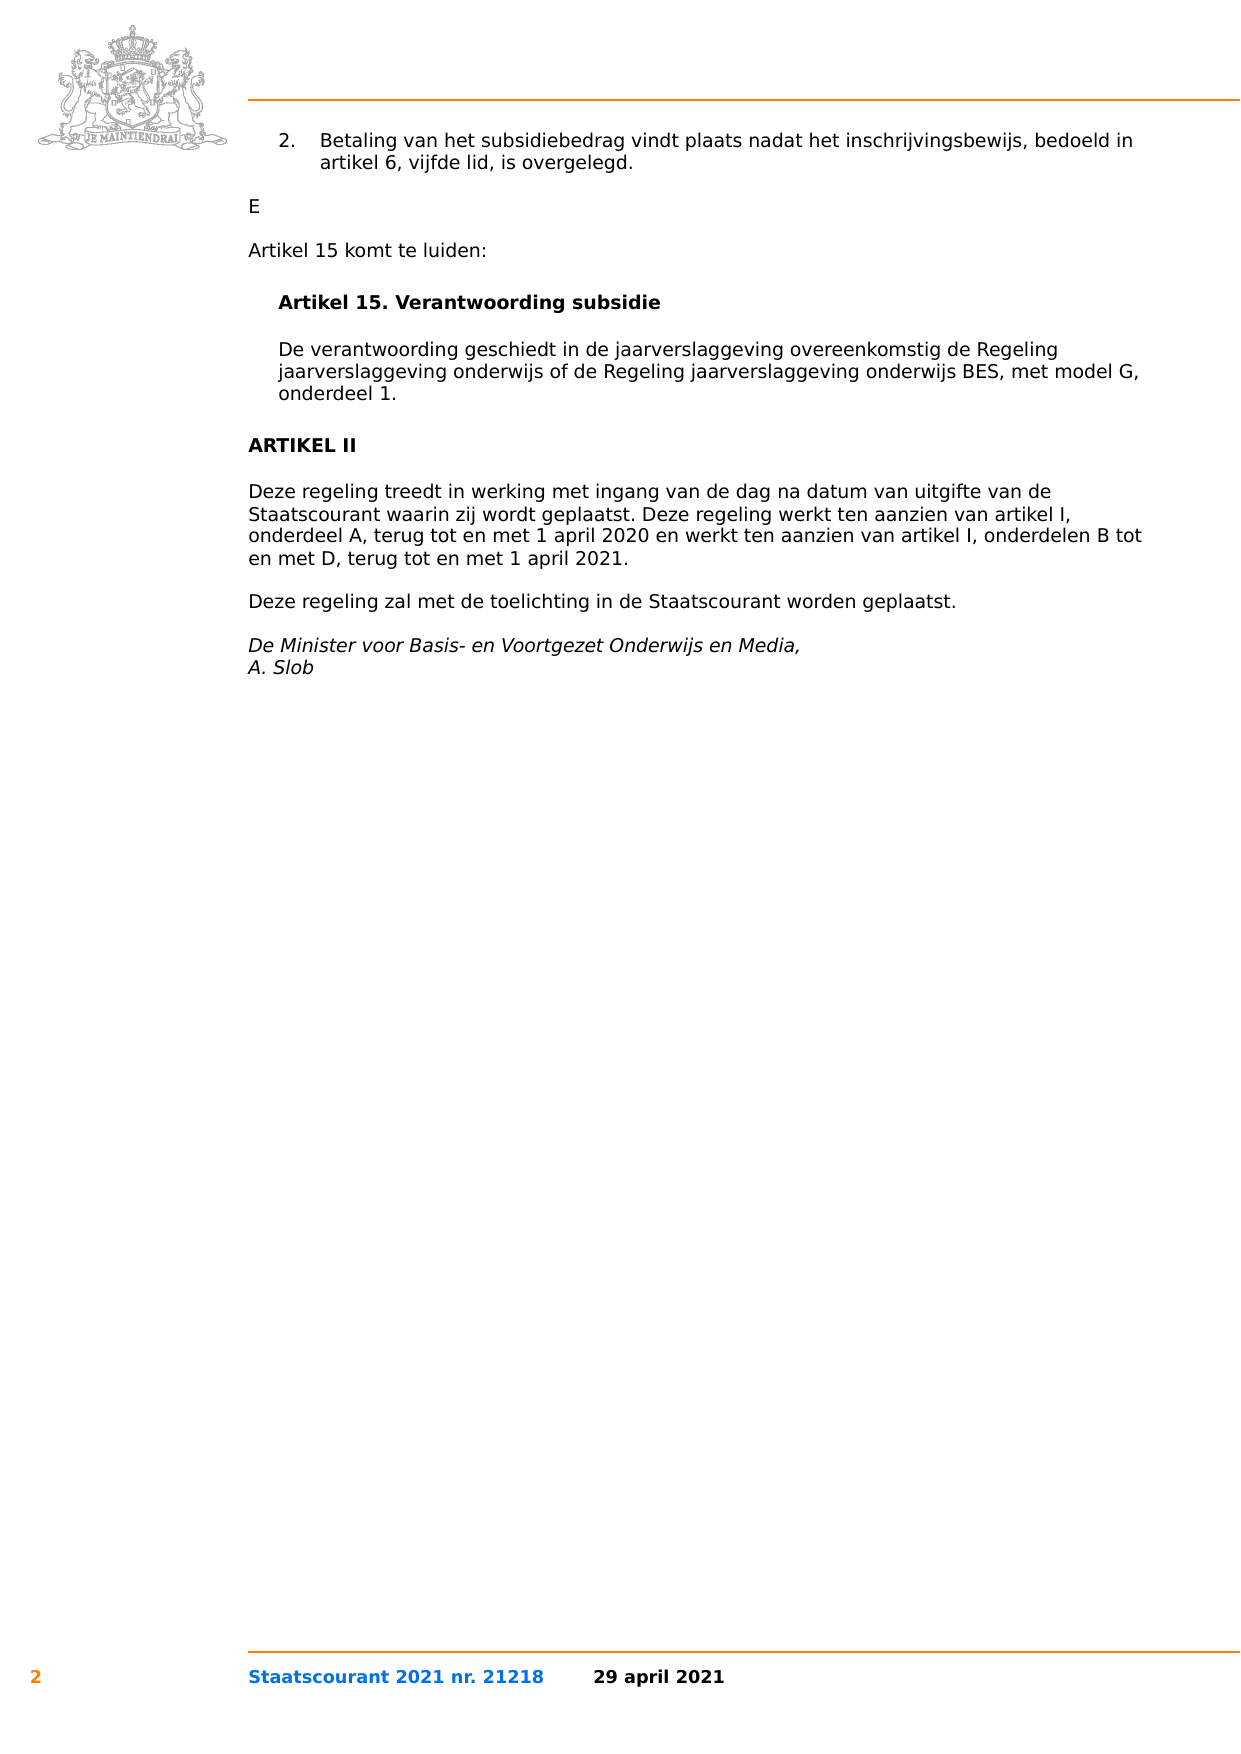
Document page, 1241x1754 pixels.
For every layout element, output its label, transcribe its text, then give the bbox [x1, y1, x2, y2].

subtitle Artikel 15. Verantwoording subsidie [278, 292, 1163, 313]
text E [248, 196, 1163, 218]
text Deze regeling zal met de toelichting in de Staatscourant worden geplaatst. [248, 591, 1163, 613]
text Deze regeling treedt in werking met ingang van de dag na datum van uitgifte van de Staatscourant waarin zij wordt geplaatst. Deze regeling werkt ten aanzien van artikel I, onderdeel A, terug tot en met 1 april 2020 en werkt ten aanzien van artikel I, onderdelen B tot en met D, terug tot en met 1 april 2021. [248, 481, 1163, 569]
text De verantwoording geschiedt in de jaarverslaggeving overeenkomstig de Regeling jaarverslaggeving onderwijs of de Regeling jaarverslaggeving onderwijs BES, met model G, onderdeel 1. [278, 338, 1163, 404]
picture [38, 25, 227, 150]
text Artikel 15 komt te luiden: [248, 239, 1163, 262]
text 2. Betaling van het subsidiebedrag vindt plaats nadat het inschrijvingsbewijs, bedoeld in artikel 6, vijfde lid, is overgelegd. [278, 130, 1163, 174]
subtitle ARTIKEL II [248, 434, 1163, 456]
text De Minister voor Basis- en Voortgezet Onderwijs en Media, A. Slob [248, 635, 1163, 679]
